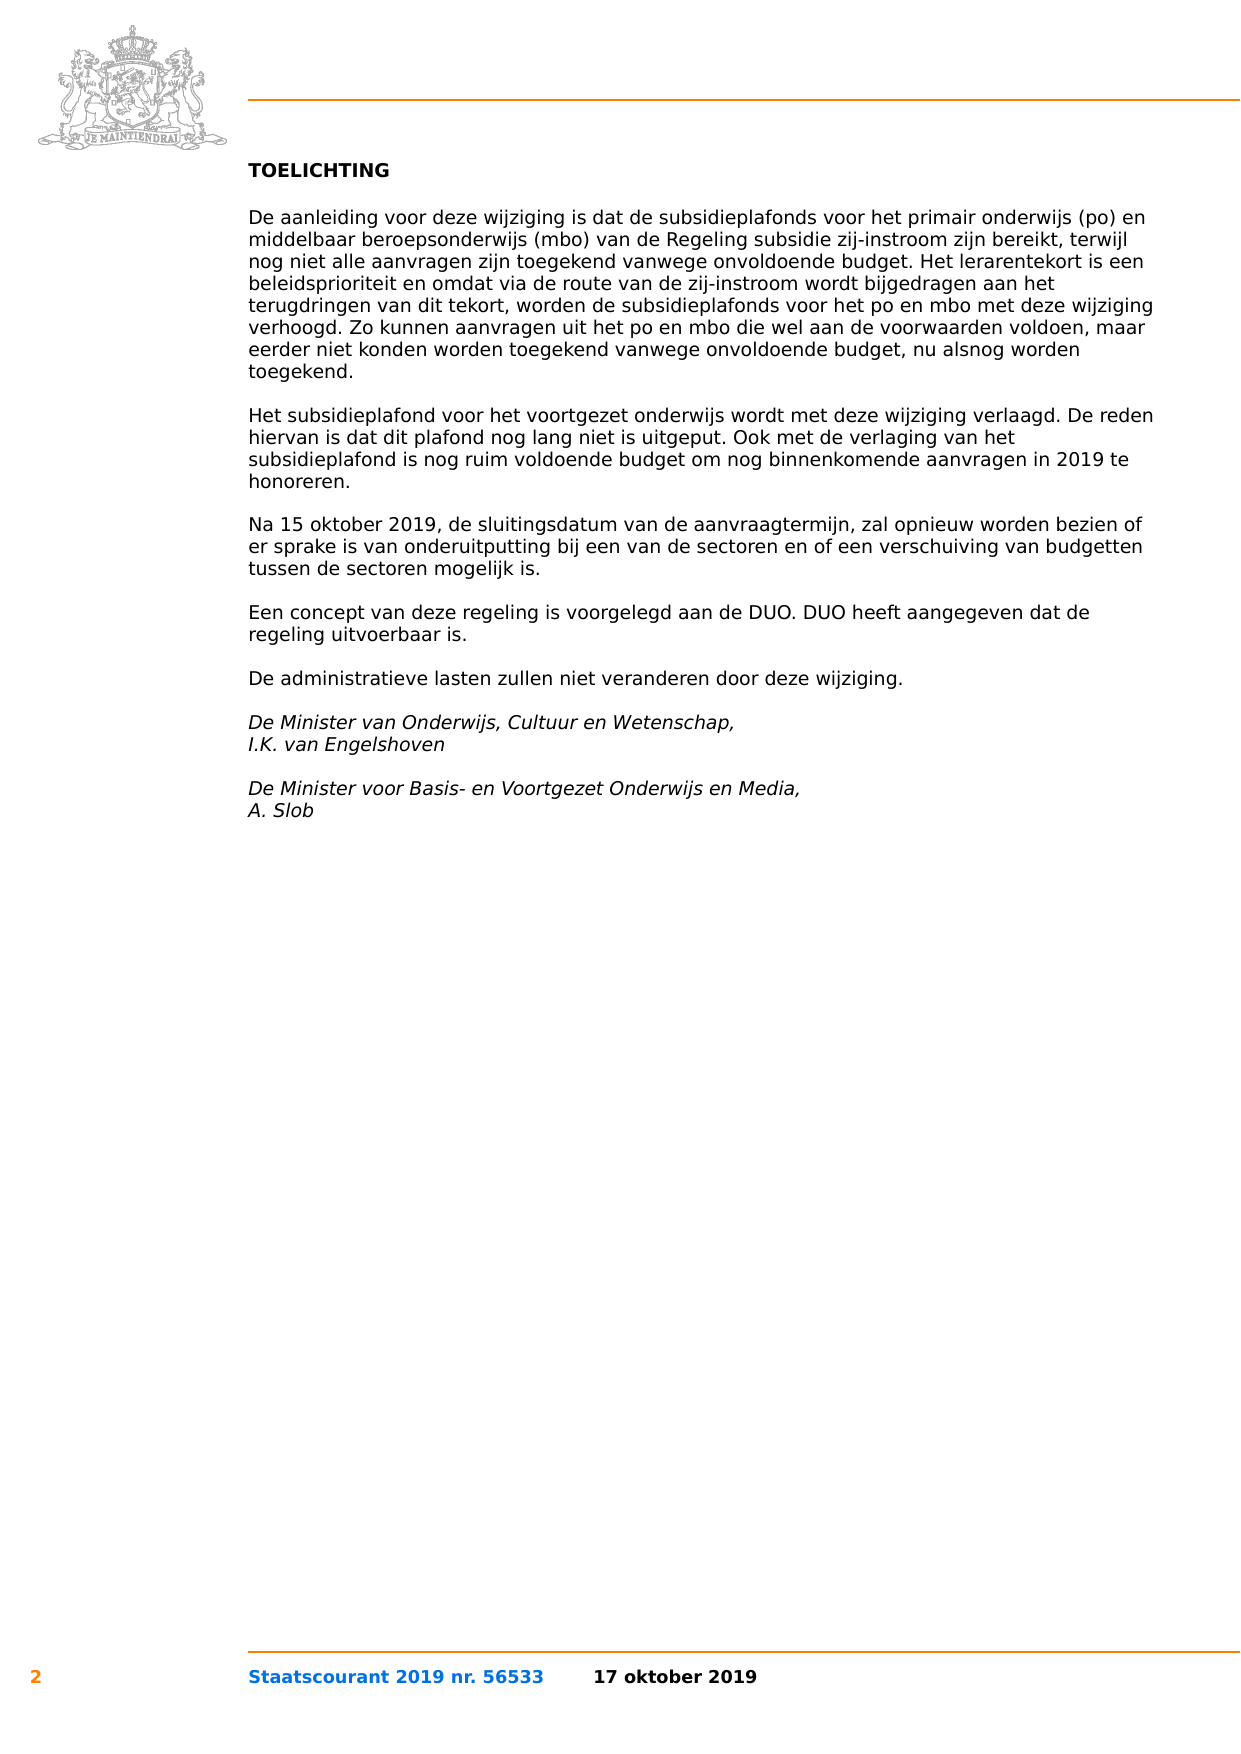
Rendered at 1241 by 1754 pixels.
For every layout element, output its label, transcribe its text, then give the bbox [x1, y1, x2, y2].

text Na 15 oktober 2019, de sluitingsdatum van de aanvraagtermijn, zal opnieuw worden bezien of er sprake is van onderuitputting bij een van de sectoren en of een verschuiving van budgetten tussen de sectoren mogelijk is. [248, 514, 1163, 580]
text De aanleiding voor deze wijziging is dat de subsidieplafonds voor het primair onderwijs (po) en middelbaar beroepsonderwijs (mbo) van de Regeling subsidie zij-instroom zijn bereikt, terwijl nog niet alle aanvragen zijn toegekend vanwege onvoldoende budget. Het lerarentekort is een beleidsprioriteit en omdat via de route van de zij-instroom wordt bijgedragen aan het terugdringen van dit tekort, worden de subsidieplafonds voor het po en mbo met deze wijziging verhoogd. Zo kunnen aanvragen uit het po en mbo die wel aan de voorwaarden voldoen, maar eerder niet konden worden toegekend vanwege onvoldoende budget, nu alsnog worden toegekend. [248, 207, 1163, 383]
text De administratieve lasten zullen niet veranderen door deze wijziging. [248, 668, 1163, 690]
text De Minister voor Basis- en Voortgezet Onderwijs en Media, A. Slob [248, 778, 1163, 822]
text Het subsidieplafond voor het voortgezet onderwijs wordt met deze wijziging verlaagd. De reden hiervan is dat dit plafond nog lang niet is uitgeput. Ook met de verlaging van het subsidieplafond is nog ruim voldoende budget om nog binnenkomende aanvragen in 2019 te honoreren. [248, 404, 1163, 492]
text De Minister van Onderwijs, Cultuur en Wetenschap, I.K. van Engelshoven [248, 712, 1163, 756]
subtitle TOELICHTING [248, 160, 1163, 182]
picture [38, 25, 227, 150]
text Een concept van deze regeling is voorgelegd aan de DUO. DUO heeft aangegeven dat de regeling uitvoerbaar is. [248, 602, 1163, 646]
